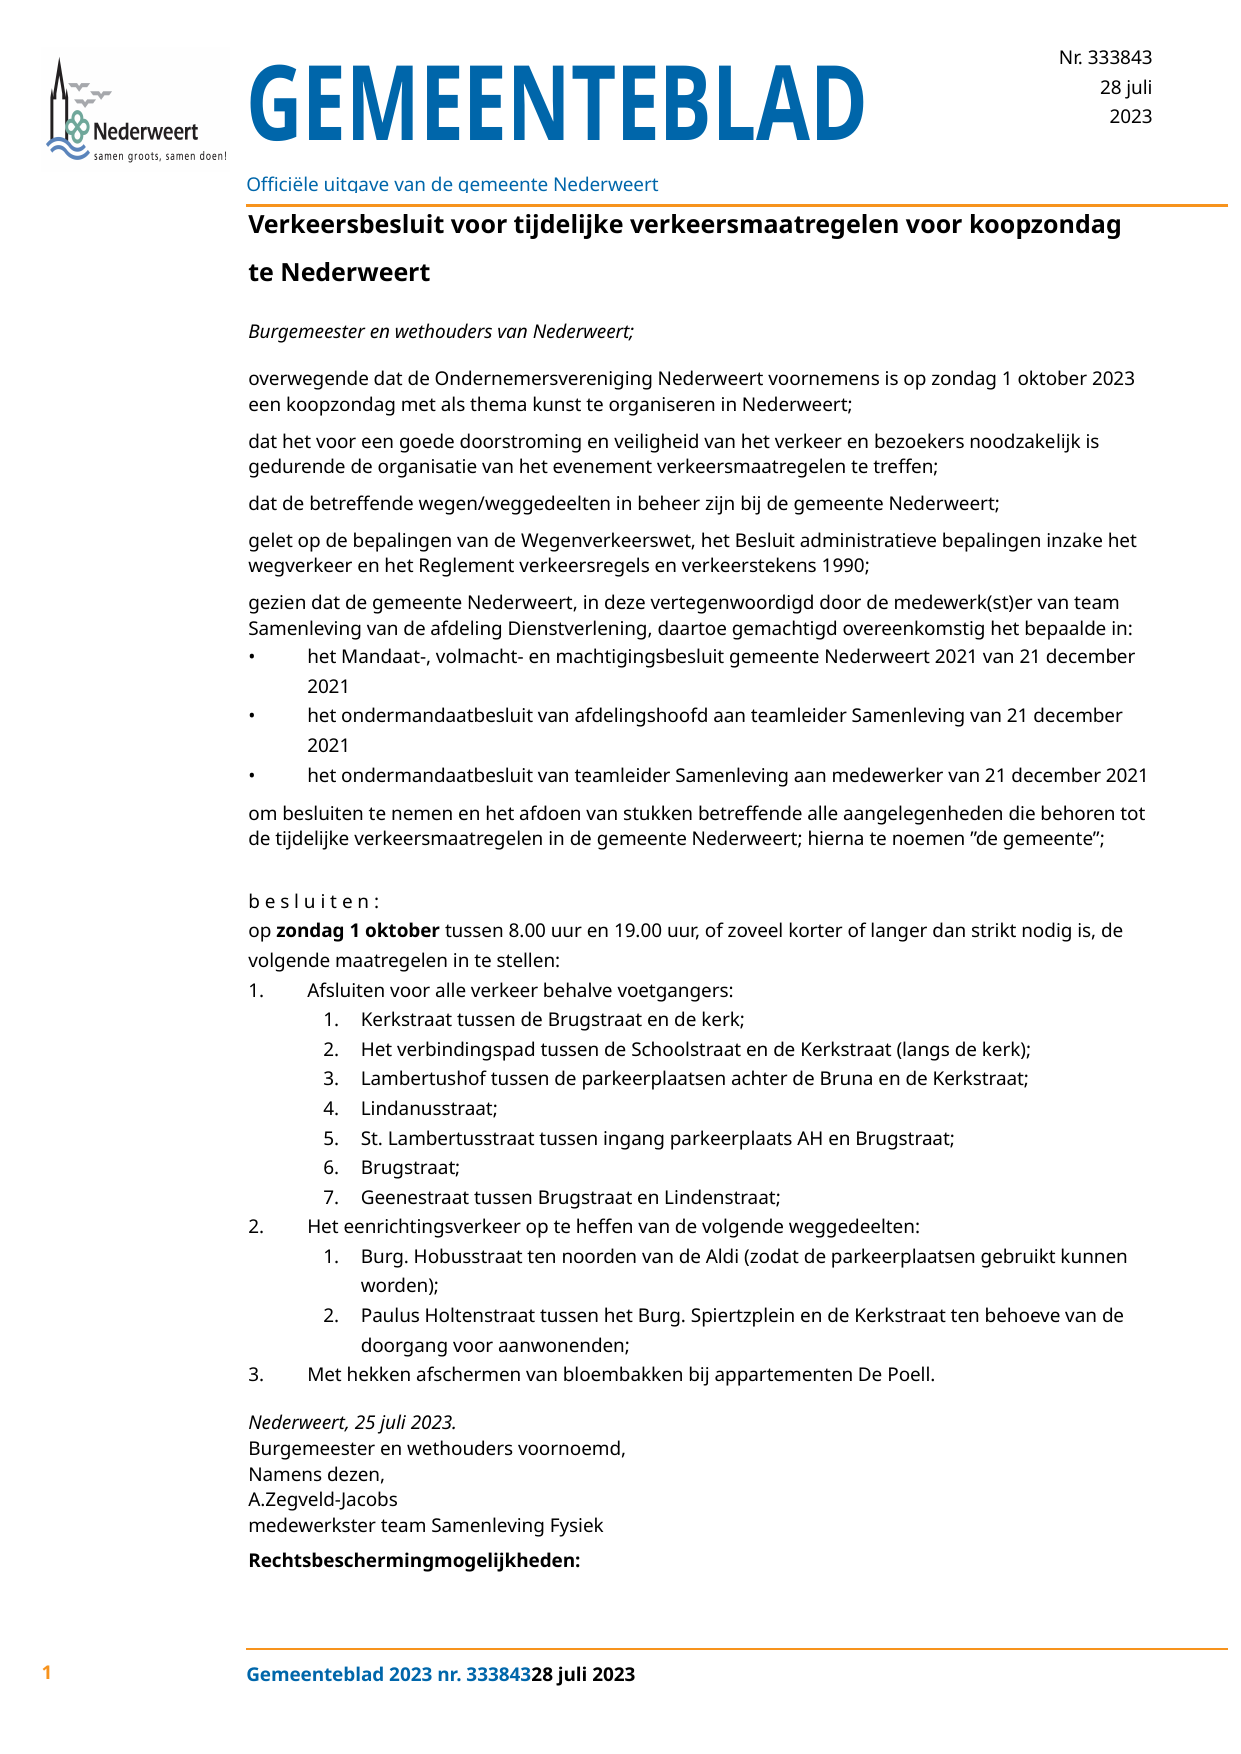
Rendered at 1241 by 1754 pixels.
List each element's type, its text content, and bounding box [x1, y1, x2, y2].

list het ondermandaatbesluit van afdelingshoofd aan teamleider Samenleving van 21 december 2021 [248, 703, 1152, 758]
text Verkeersbesluit voor tijdelijke verkeersmaatregelen voor koopzondag te Nederweert [248, 207, 1152, 288]
list Burg. Hobusstraat ten noorden van de Aldi (zodat de parkeerplaatsen gebruikt kunnen worden); [323, 1243, 1152, 1298]
list Met hekken afschermen van bloembakken bij appartementen De Poell. [248, 1361, 1152, 1387]
text dat de betreffende wegen/weggedeelten in beheer zijn bij de gemeente Neder­weert; [248, 490, 1152, 516]
text medewerkster team Samenleving Fysiek [248, 1512, 1152, 1538]
text Burgemeester en wethouders voornoemd, [248, 1435, 1152, 1461]
list Het eenrichtingsverkeer op te heffen van de volgende weggedeelten: [248, 1213, 1152, 1239]
list Lambertushof tussen de parkeerplaatsen achter de Bruna en de Kerkstraat; [323, 1066, 1152, 1091]
list Kerkstraat tussen de Brugstraat en de kerk; [323, 1006, 1152, 1032]
list Lindanusstraat; [323, 1095, 1152, 1121]
text Namens dezen, [248, 1461, 1152, 1486]
list het Mandaat-, volmacht- en machtigingsbesluit gemeente Nederweert 2021 van 21 december 2021 [248, 643, 1152, 699]
text b e s l u i t e n : [248, 888, 1152, 914]
text A.Zegveld-Jacobs [248, 1486, 1152, 1512]
list St. Lambertusstraat tussen ingang parkeerplaats AH en Brugstraat; [323, 1125, 1152, 1151]
text gezien dat de gemeente Nederweert, in deze vertegenwoordigd door de medewerk(st)er van team Samenleving van de afdeling Dienstverlening, daartoe gemachtigd overeenkomstig het bepaalde in: [248, 589, 1152, 641]
text Nederweert, 25 juli 2023. [248, 1409, 1152, 1435]
list het ondermandaatbesluit van teamleider Samenleving aan medewerker van 21 december 2021 [248, 762, 1152, 787]
list Geenestraat tussen Brugstraat en Lindenstraat; [323, 1184, 1152, 1210]
text dat het voor een goede doorstroming en veiligheid van het verkeer en bezoekers noodzake­lijk is gedurende de organisatie van het evenement verkeersmaatregelen te treffen; [248, 428, 1152, 479]
text op zondag 1 oktober tussen 8.00 uur en 19.00 uur, of zoveel korter of langer dan strikt nodig is, de volgende maatregelen in te stellen: [248, 918, 1152, 973]
text Rechtsbeschermingmogelijkheden: [248, 1552, 1152, 1571]
text om besluiten te nemen en het afdoen van stukken betreffende alle aangelegenheden die behoren tot de tijdelijke verkeersmaatregelen in de gemeente Nederweert; hierna te noemen ”de gemeente”; [248, 800, 1152, 851]
text gelet op de bepalingen van de Wegenverkeerswet, het Besluit administratieve bepalingen inzake het wegverkeer en het Reglement verkeersregels en verkeerstekens 1990; [248, 527, 1152, 578]
text Burgemeester en wethouders van Nederweert; [248, 318, 1152, 344]
list Het verbindingspad tussen de Schoolstraat en de Kerkstraat (langs de kerk); [323, 1036, 1152, 1062]
list Brugstraat; [323, 1154, 1152, 1180]
list Afsluiten voor alle verkeer behalve voetgangers: [248, 977, 1152, 1003]
list Paulus Holtenstraat tussen het Burg. Spiertzplein en de Kerkstraat ten behoeve van de doorgang voor aanwonenden; [323, 1302, 1152, 1358]
picture [41, 47, 231, 172]
text overwegende dat de Ondernemersvereniging Nederweert voornemens is op zondag 1 oktober 2023 een koopzondag met als thema kunst te organiseren in Nederweert; [248, 366, 1152, 417]
